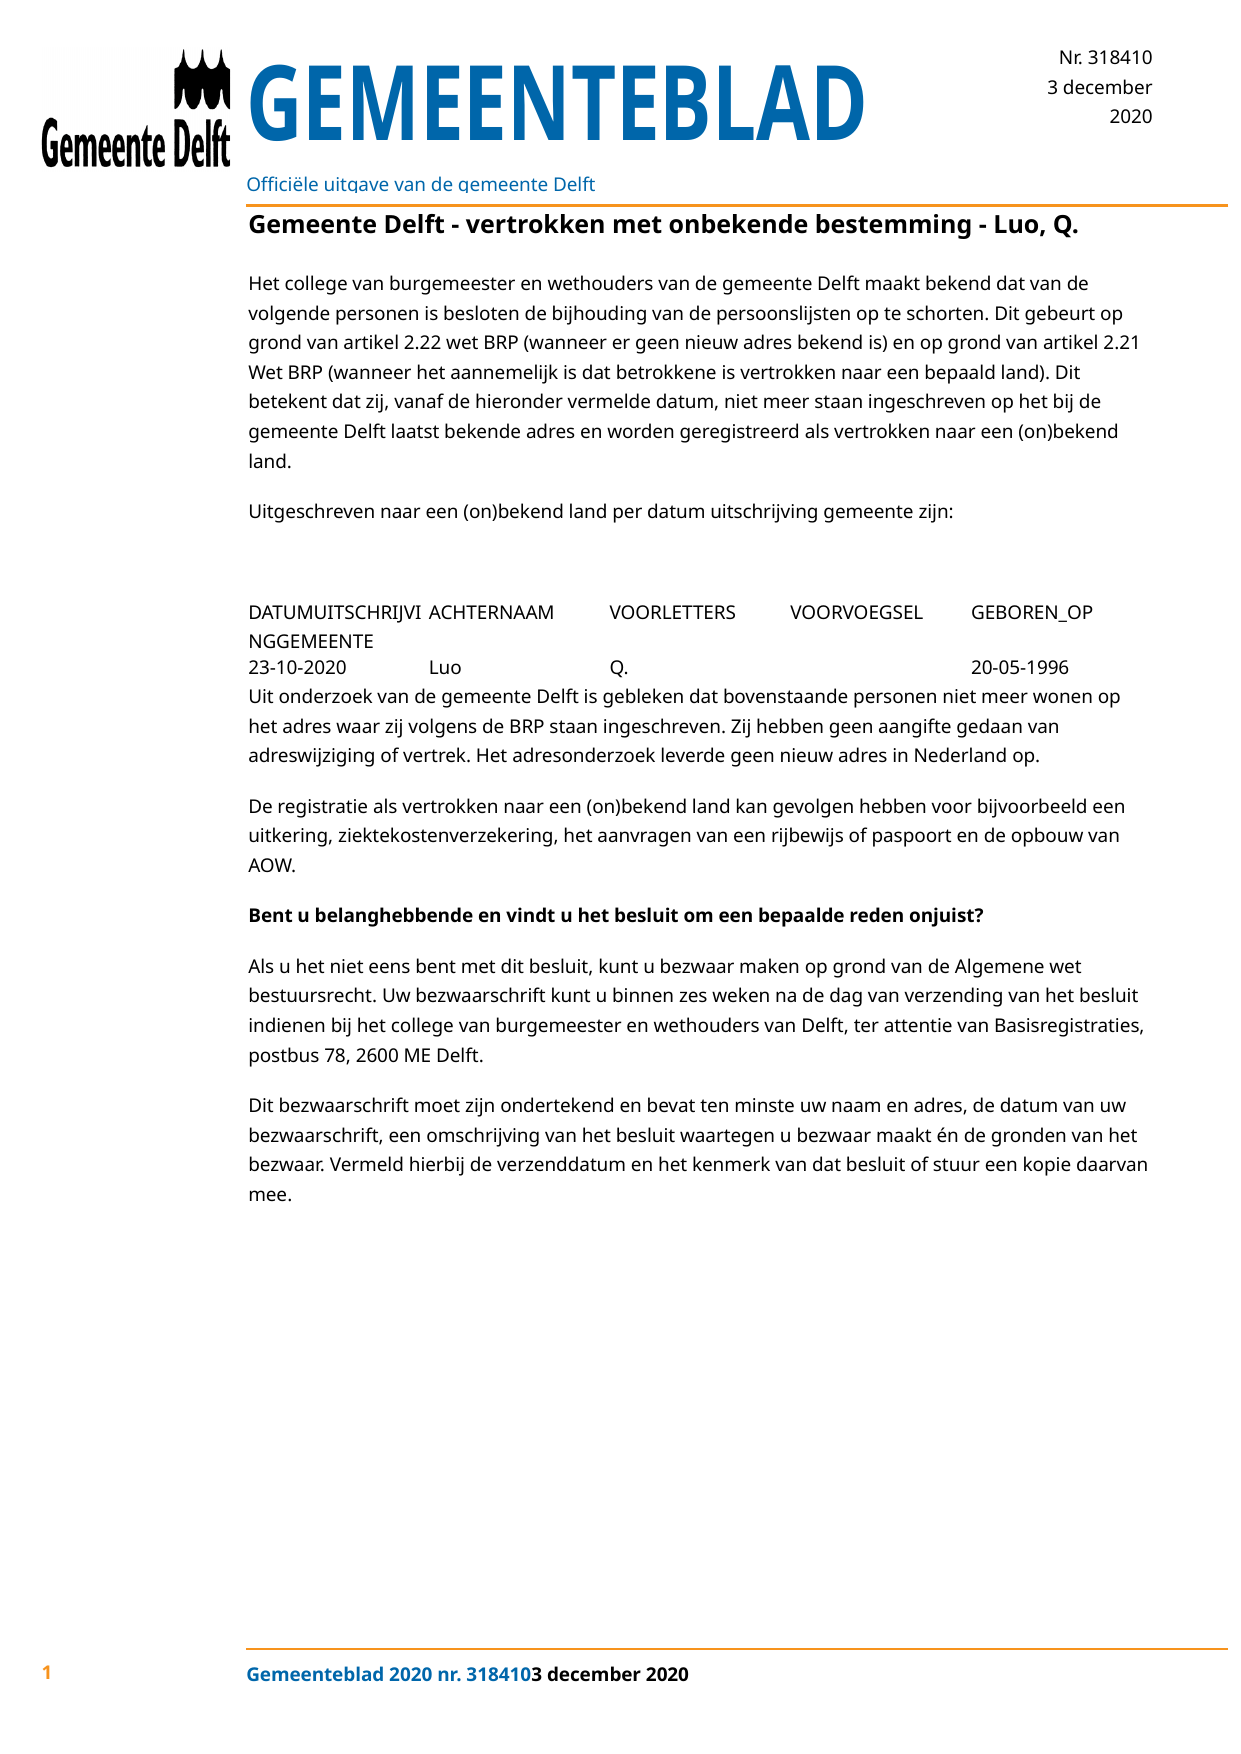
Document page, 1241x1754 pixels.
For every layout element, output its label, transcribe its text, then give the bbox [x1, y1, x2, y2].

text De registratie als vertrokken naar een (on)bekend land kan gevolgen hebben voor bijvoorbeeld een uitkering, ziektekostenverzekering, het aanvragen van een rijbewijs of paspoort en de opbouw van AOW. [248, 793, 1152, 878]
text Als u het niet eens bent met dit besluit, kunt u bezwaar maken op grond van de Algemene wet bestuursrecht. Uw bezwaarschrift kunt u binnen zes weken na de dag van verzending van het besluit indienen bij het college van burgemeester en wethouders van Delft, ter attentie van Basisregistraties, postbus 78, 2600 ME Delft. [248, 953, 1152, 1067]
table_cell 20-05-1996 [971, 655, 1152, 680]
table_cell Luo [429, 655, 609, 680]
table_header DATUMUITSCHRIJVINGGEMEENTE [248, 599, 429, 654]
table_cell Q. [609, 655, 790, 680]
text Bent u belanghebbende en vindt u het besluit om een bepaalde reden onjuist? [248, 903, 1152, 928]
table_cell 23-10-2020 [248, 655, 429, 680]
table_cell [790, 655, 971, 680]
text Uitgeschreven naar een (on)bekend land per datum uitschrijving gemeente zijn: [248, 498, 1152, 524]
text Uit onderzoek van de gemeente Delft is gebleken dat bovenstaande personen niet meer wonen op het adres waar zij volgens de BRP staan ingeschreven. Zij hebben geen aangifte gedaan van adreswijziging of vertrek. Het adresonderzoek leverde geen nieuw adres in Nederland op. [248, 683, 1152, 768]
text Het college van burgemeester en wethouders van de gemeente Delft maakt bekend dat van de volgende personen is besloten de bijhouding van de persoonslijsten op te schorten. Dit gebeurt op grond van artikel 2.22 wet BRP (wanneer er geen nieuw adres bekend is) en op grond van artikel 2.21 Wet BRP (wanneer het aannemelijk is dat betrokkene is vertrokken naar een bepaald land). Dit betekent dat zij, vanaf de hieronder vermelde datum, niet meer staan ingeschreven op het bij de gemeente Delft laatst bekende adres en worden geregistreerd als vertrokken naar een (on)bekend land. [248, 270, 1152, 473]
text Dit bezwaarschrift moet zijn ondertekend en bevat ten minste uw naam en adres, de datum van uw bezwaarschrift, een omschrijving van het besluit waartegen u bezwaar maakt én de gronden van het bezwaar. Vermeld hierbij de verzenddatum en het kenmerk van dat besluit of stuur een kopie daarvan mee. [248, 1092, 1152, 1207]
table_header VOORLETTERS [609, 599, 790, 654]
text Gemeente Delft - vertrokken met onbekende bestemming - Luo, Q. [248, 207, 1152, 241]
table_header GEBOREN_OP [971, 599, 1152, 654]
table_header ACHTERNAAM [429, 599, 609, 654]
picture [41, 47, 231, 172]
table_header VOORVOEGSEL [790, 599, 971, 654]
